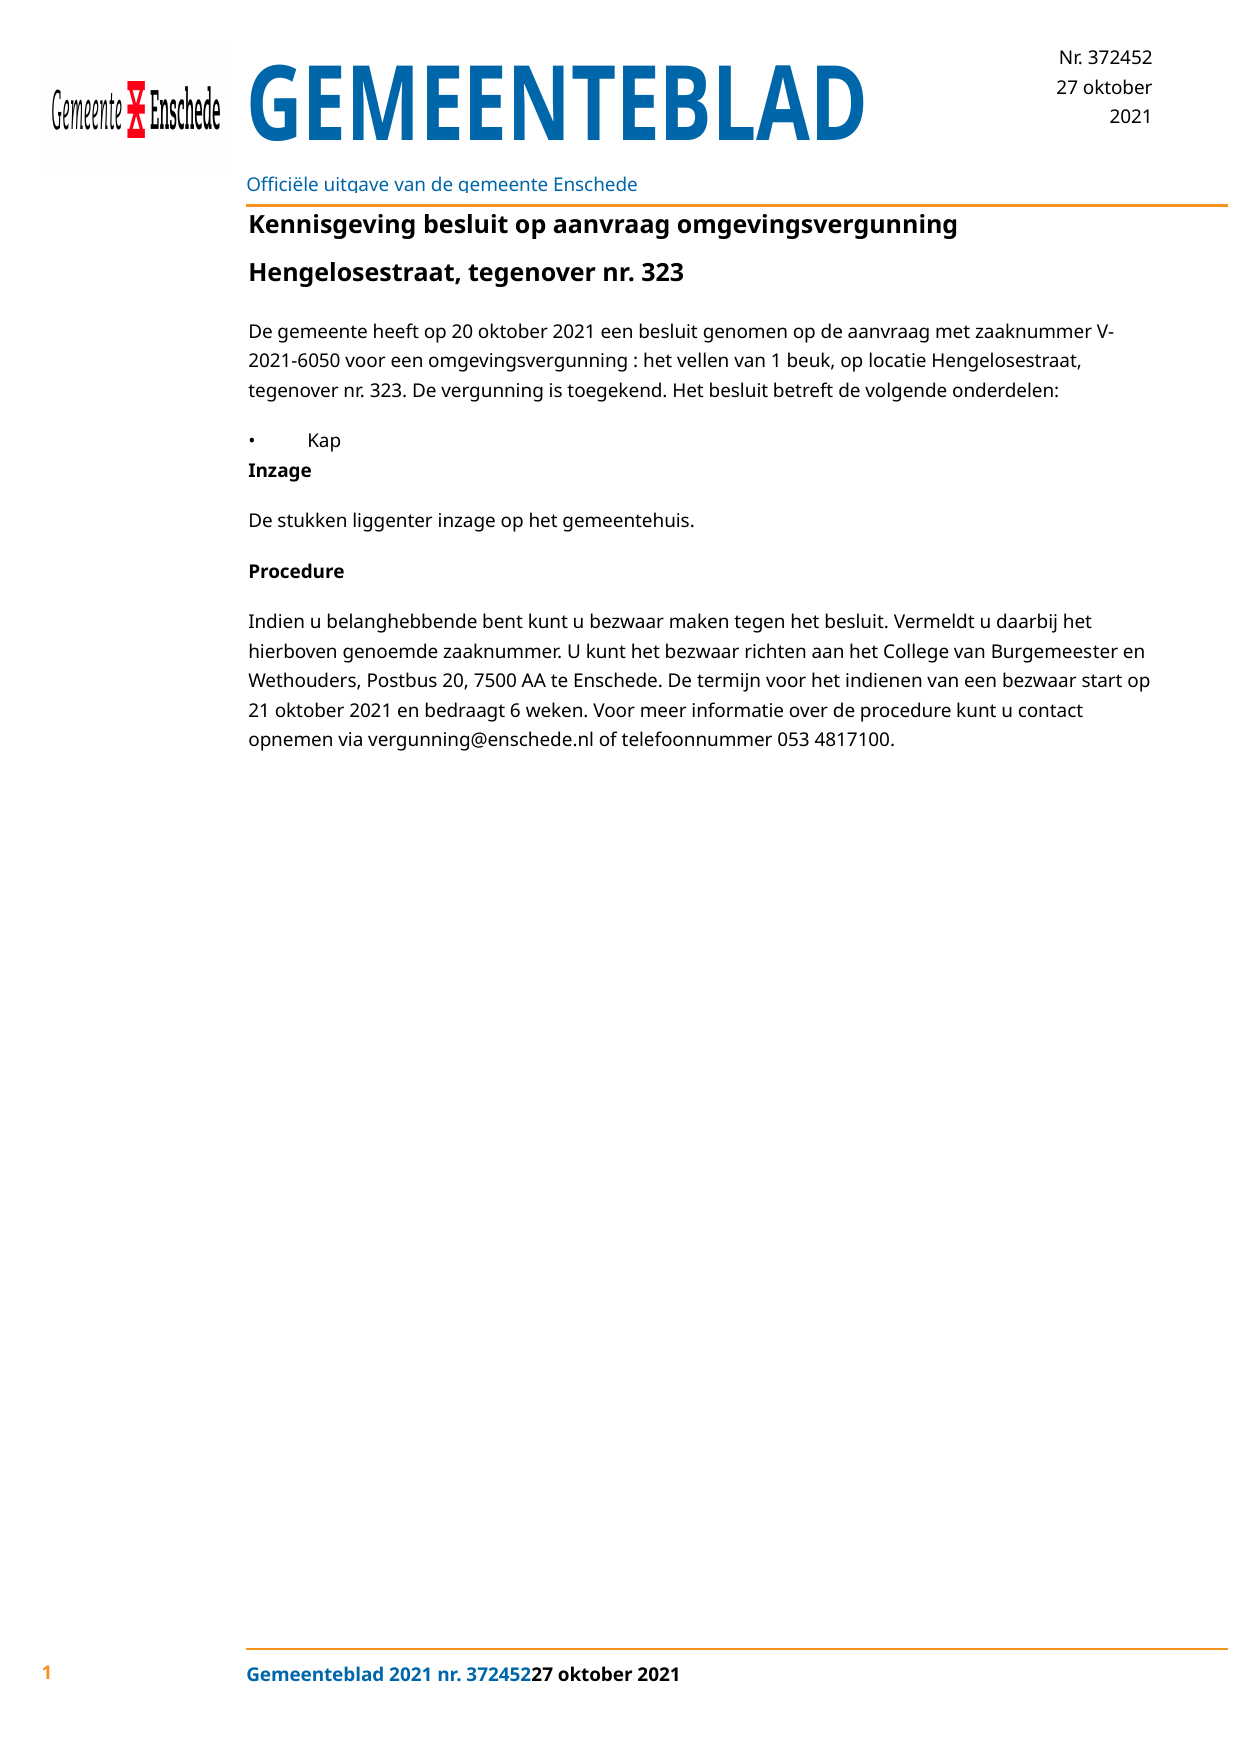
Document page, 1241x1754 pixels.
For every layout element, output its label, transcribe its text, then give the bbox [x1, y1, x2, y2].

picture [41, 47, 231, 172]
text Indien u belanghebbende bent kunt u bezwaar maken tegen het besluit. Vermeldt u daarbij het hierboven genoemde zaaknummer. U kunt het bezwaar richten aan het College van Burgemees­ter en Wethouders, Postbus 20, 7500 AA te Enschede. De termijn voor het indienen van een bezwaar start op 21 oktober 2021 en bedraagt 6 weken. Voor meer informatie over de procedure kunt u contact opnemen via vergunning@enschede.nl of telefoonnummer 053 4817100. [248, 608, 1152, 752]
text De stukken liggenter inzage op het gemeentehuis. [248, 507, 1152, 533]
text Inzage [248, 457, 1152, 483]
text Procedure [248, 558, 1152, 584]
text De gemeente heeft op 20 oktober 2021 een besluit genomen op de aanvraag met zaaknummer V-2021-6050 voor een omgevingsvergunning : het vellen van 1 beuk, op locatie Hengelosestraat, tegenover nr. 323. De vergunning is toegekend. Het besluit betreft de volgende onderdelen: [248, 318, 1152, 403]
text Kennisgeving besluit op aanvraag omgevingsvergunning Hengelosestraat, tegenover nr. 323 [248, 207, 1152, 288]
list Kap [248, 427, 1152, 453]
